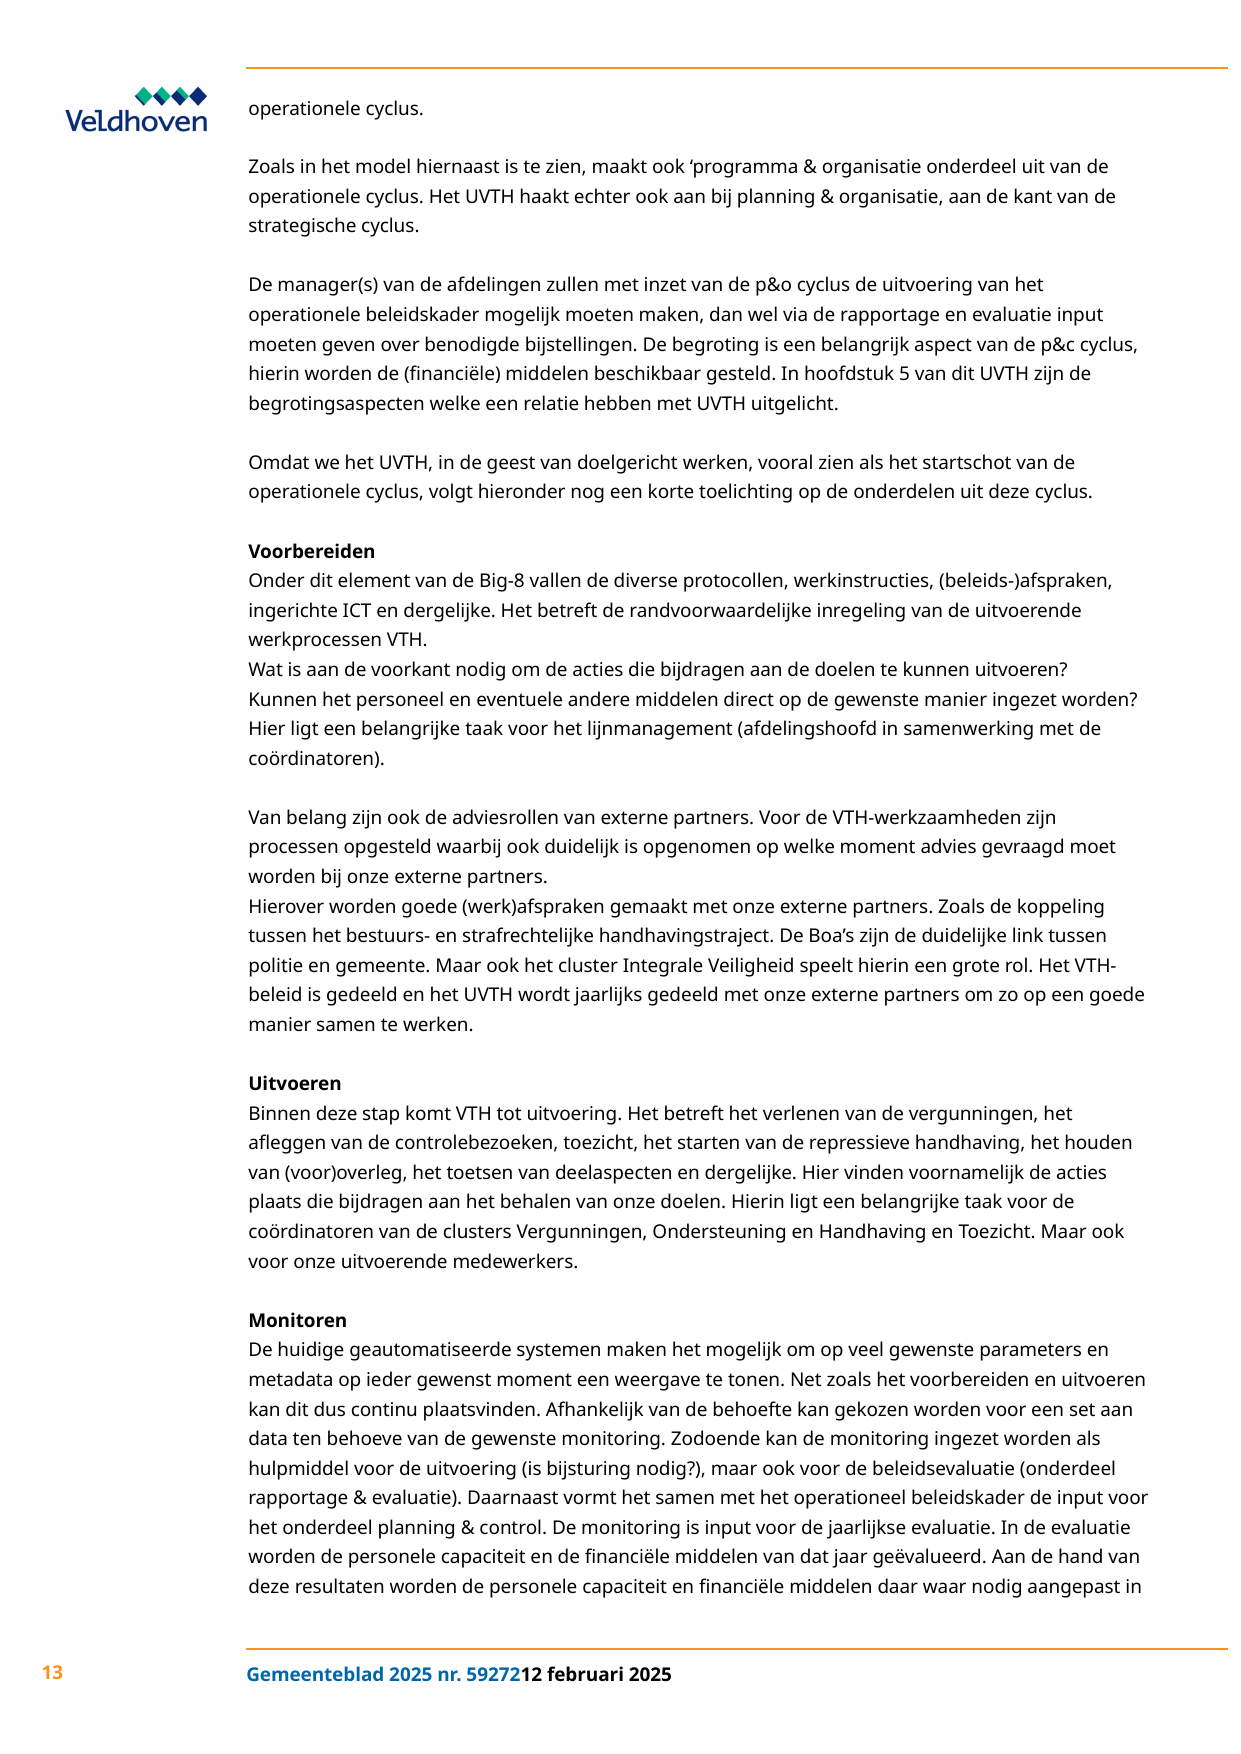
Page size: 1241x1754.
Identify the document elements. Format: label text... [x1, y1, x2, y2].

text Uitvoeren [248, 1070, 1152, 1096]
text De manager(s) van de afdelingen zullen met inzet van de p&o cyclus de uitvoering van het operationele beleidskader mogelijk moeten maken, dan wel via de rapportage en evaluatie input moeten geven over benodigde bijstellingen. De begroting is een belangrijk aspect van de p&c cyclus, hierin worden de (financiële) middelen beschikbaar gesteld. In hoofdstuk 5 van dit UVTH zijn de begrotingsaspecten welke een relatie hebben met UVTH uitgelicht. [248, 272, 1152, 416]
text Zoals in het model hiernaast is te zien, maakt ook ‘programma & organisatie onderdeel uit van de operationele cyclus. Het UVTH haakt echter ook aan bij planning & organisatie, aan de kant van de strategische cyclus. [248, 153, 1152, 238]
text Omdat we het UVTH, in de geest van doelgericht werken, vooral zien als het startschot van de operationele cyclus, volgt hieronder nog een korte toelichting op de onderdelen uit deze cyclus. [248, 449, 1152, 504]
text Hier ligt een belangrijke taak voor het lijnmanagement (afdelingshoofd in samenwerking met de coördinatoren). [248, 715, 1152, 771]
text De huidige geautomatiseerde systemen maken het mogelijk om op veel gewenste parameters en metadata op ieder gewenst moment een weergave te tonen. Net zoals het voorbereiden en uitvoeren kan dit dus continu plaatsvinden. Afhankelijk van de behoefte kan gekozen worden voor een set aan data ten behoeve van de gewenste monitoring. Zodoende kan de monitoring ingezet worden als hulpmiddel voor de uitvoering (is bijsturing nodig?), maar ook voor de beleidsevaluatie (onderdeel rapportage & evaluatie). Daarnaast vormt het samen met het operationeel beleidskader de input voor het onderdeel planning & control. De monitoring is input voor de jaarlijkse evaluatie. In de evaluatie worden de personele capaciteit en de financiële middelen van dat jaar geëvalueerd. Aan de hand van deze resultaten worden de personele capaciteit en financiële middelen daar waar nodig aangepast in [248, 1337, 1152, 1599]
text Wat is aan de voorkant nodig om de acties die bijdragen aan de doelen te kunnen uitvoeren? [248, 656, 1152, 682]
text Van belang zijn ook de adviesrollen van externe partners. Voor de VTH-werkzaamheden zijn processen opgesteld waarbij ook duidelijk is opgenomen op welke moment advies gevraagd moet worden bij onze externe partners. [248, 804, 1152, 889]
text Monitoren [248, 1307, 1152, 1333]
text Binnen deze stap komt VTH tot uitvoering. Het betreft het verlenen van de vergunningen, het afleggen van de controlebezoeken, toezicht, het starten van de repressieve handhaving, het houden van (voor)overleg, het toetsen van deelaspecten en dergelijke. Hier vinden voornamelijk de acties plaats die bijdragen aan het behalen van onze doelen. Hierin ligt een belangrijke taak voor de coördinatoren van de clusters Vergunningen, Ondersteuning en Handhaving en Toezicht. Maar ook voor onze uitvoerende medewerkers. [248, 1100, 1152, 1274]
table_header operationele cyclus. [248, 95, 1152, 121]
text Kunnen het personeel en eventuele andere middelen direct op de gewenste manier ingezet worden? [248, 686, 1152, 712]
text Onder dit element van de Big-8 vallen de diverse protocollen, werkinstructies, (beleids-)afspraken, ingerichte ICT en dergelijke. Het betreft de randvoorwaardelijke inregeling van de uitvoerende werkprocessen VTH. [248, 567, 1152, 652]
text Hierover worden goede (werk)afspraken gemaakt met onze externe partners. Zoals de koppeling tussen het bestuurs- en strafrechtelijke handhavingstraject. De Boa’s zijn de duidelijke link tussen politie en gemeente. Maar ook het cluster Integrale Veiligheid speelt hierin een grote rol. Het VTH-beleid is gedeeld en het UVTH wordt jaarlijks gedeeld met onze externe partners om zo op een goede manier samen te werken. [248, 893, 1152, 1037]
picture [41, 47, 231, 172]
text Voorbereiden [248, 538, 1152, 564]
